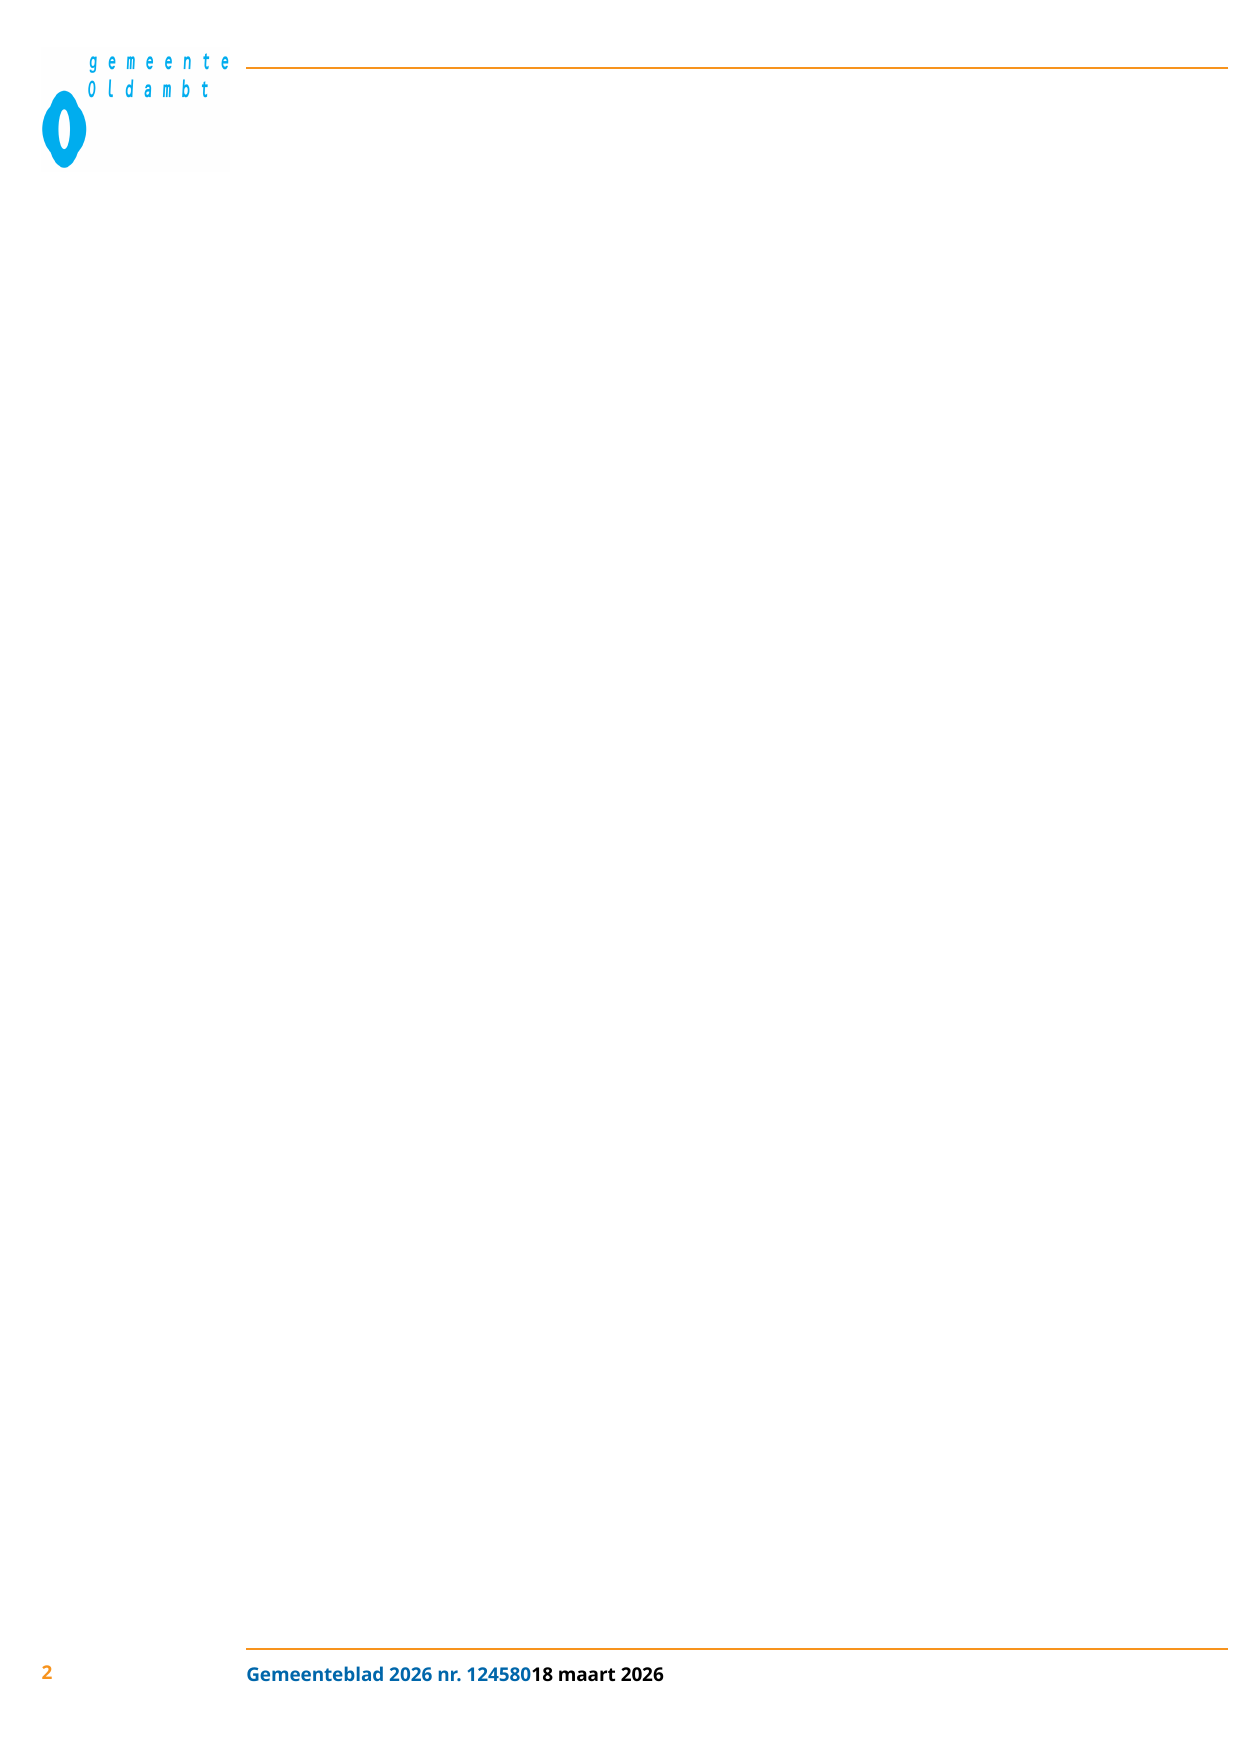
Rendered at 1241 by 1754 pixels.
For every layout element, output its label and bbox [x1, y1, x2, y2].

picture [41, 47, 231, 172]
